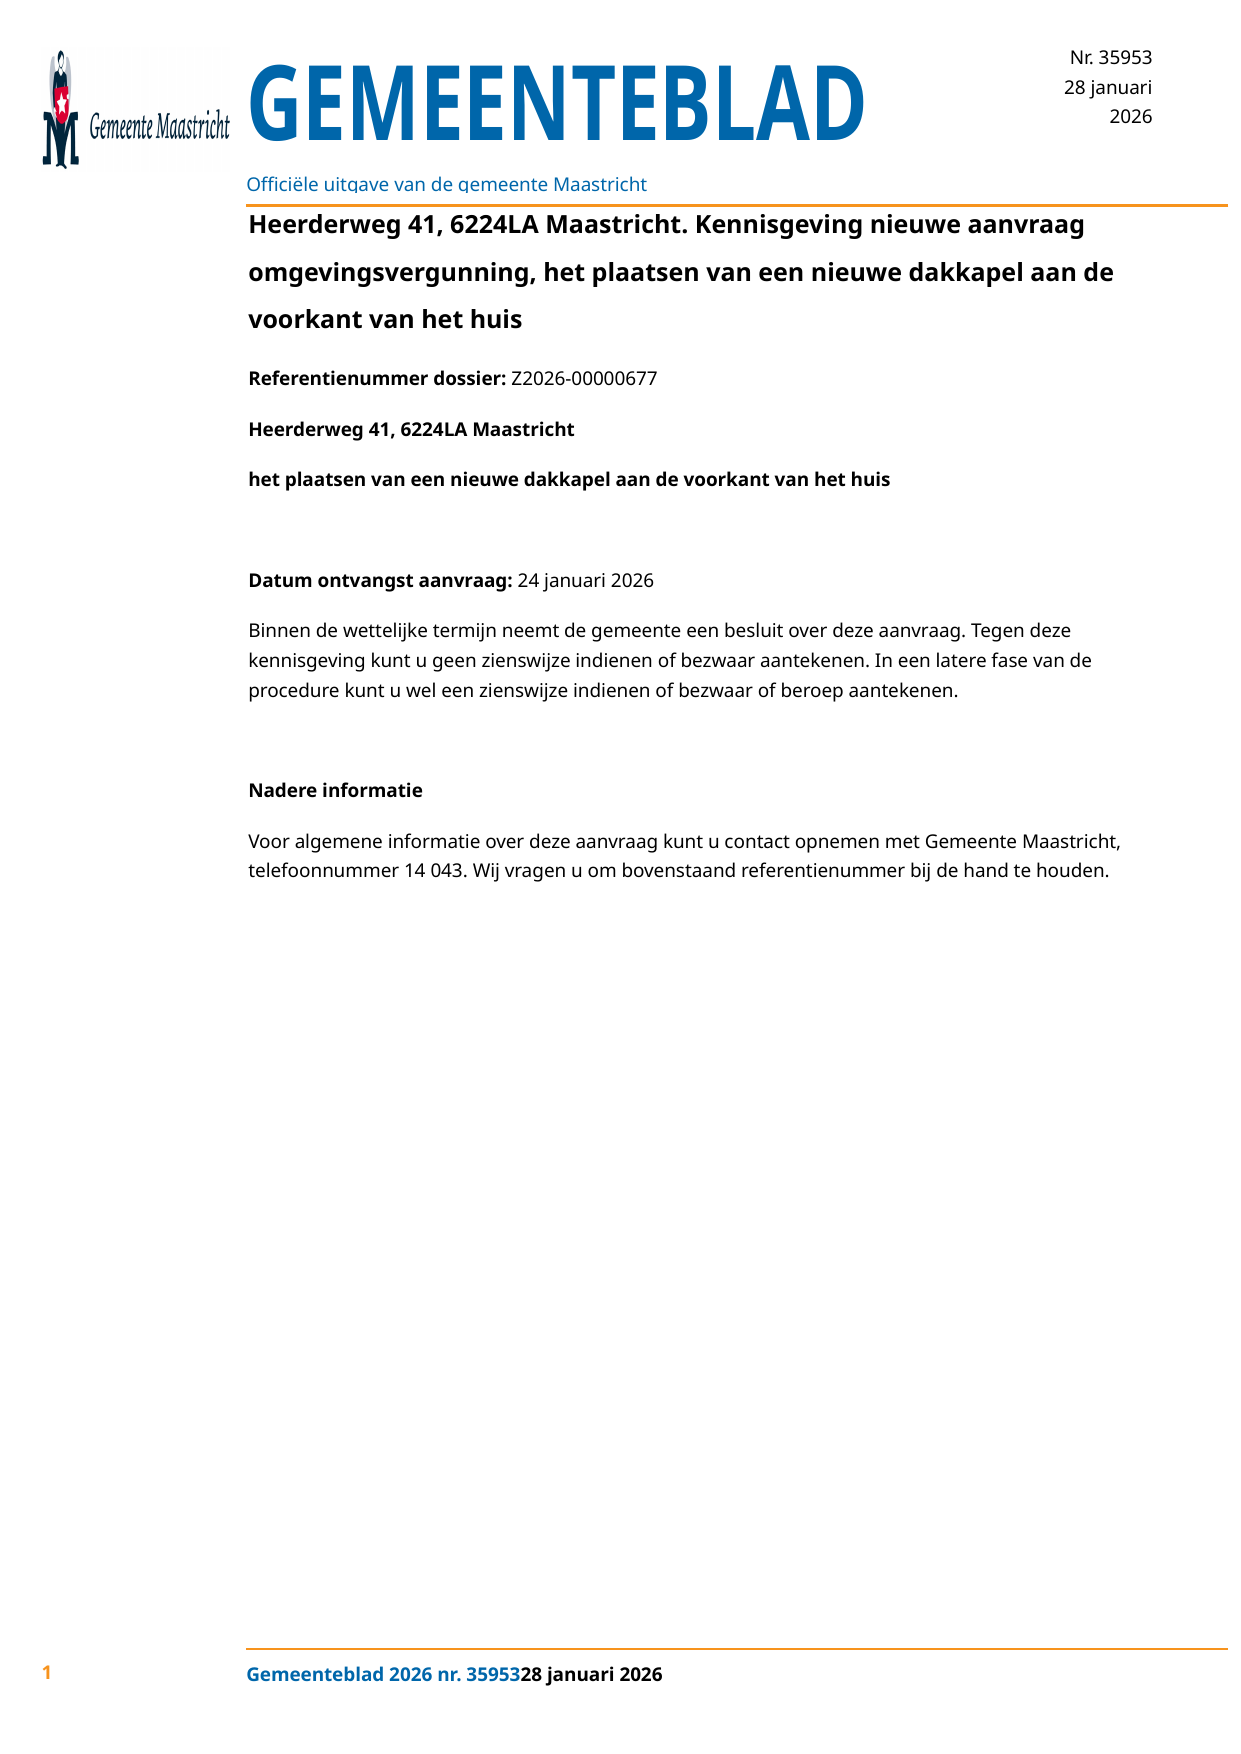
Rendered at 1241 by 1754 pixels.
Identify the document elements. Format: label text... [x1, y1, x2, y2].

picture [41, 47, 231, 172]
text Heerderweg 41, 6224LA Maastricht [248, 416, 1152, 442]
text Voor algemene informatie over deze aanvraag kunt u contact opnemen met Gemeente Maastricht, telefoonnummer 14 043. Wij vragen u om bovenstaand referentienummer bij de hand te houden. [248, 828, 1152, 883]
text Binnen de wettelijke termijn neemt de gemeente een besluit over deze aanvraag. Tegen deze kennisgeving kunt u geen zienswijze indienen of bezwaar aantekenen. In een latere fase van de procedure kunt u wel een zienswijze indienen of bezwaar of beroep aantekenen. [248, 618, 1152, 702]
text het plaatsen van een nieuwe dakkapel aan de voorkant van het huis [248, 466, 1152, 492]
text Nadere informatie [248, 778, 1152, 803]
text Heerderweg 41, 6224LA Maastricht. Kennisgeving nieuwe aanvraag omgevingsvergunning, het plaatsen van een nieuwe dakkapel aan de voorkant van het huis [248, 207, 1152, 336]
text Referentienummer dossier: Z2026-00000677 [248, 366, 1152, 391]
text Datum ontvangst aanvraag: 24 januari 2026 [248, 567, 1152, 593]
